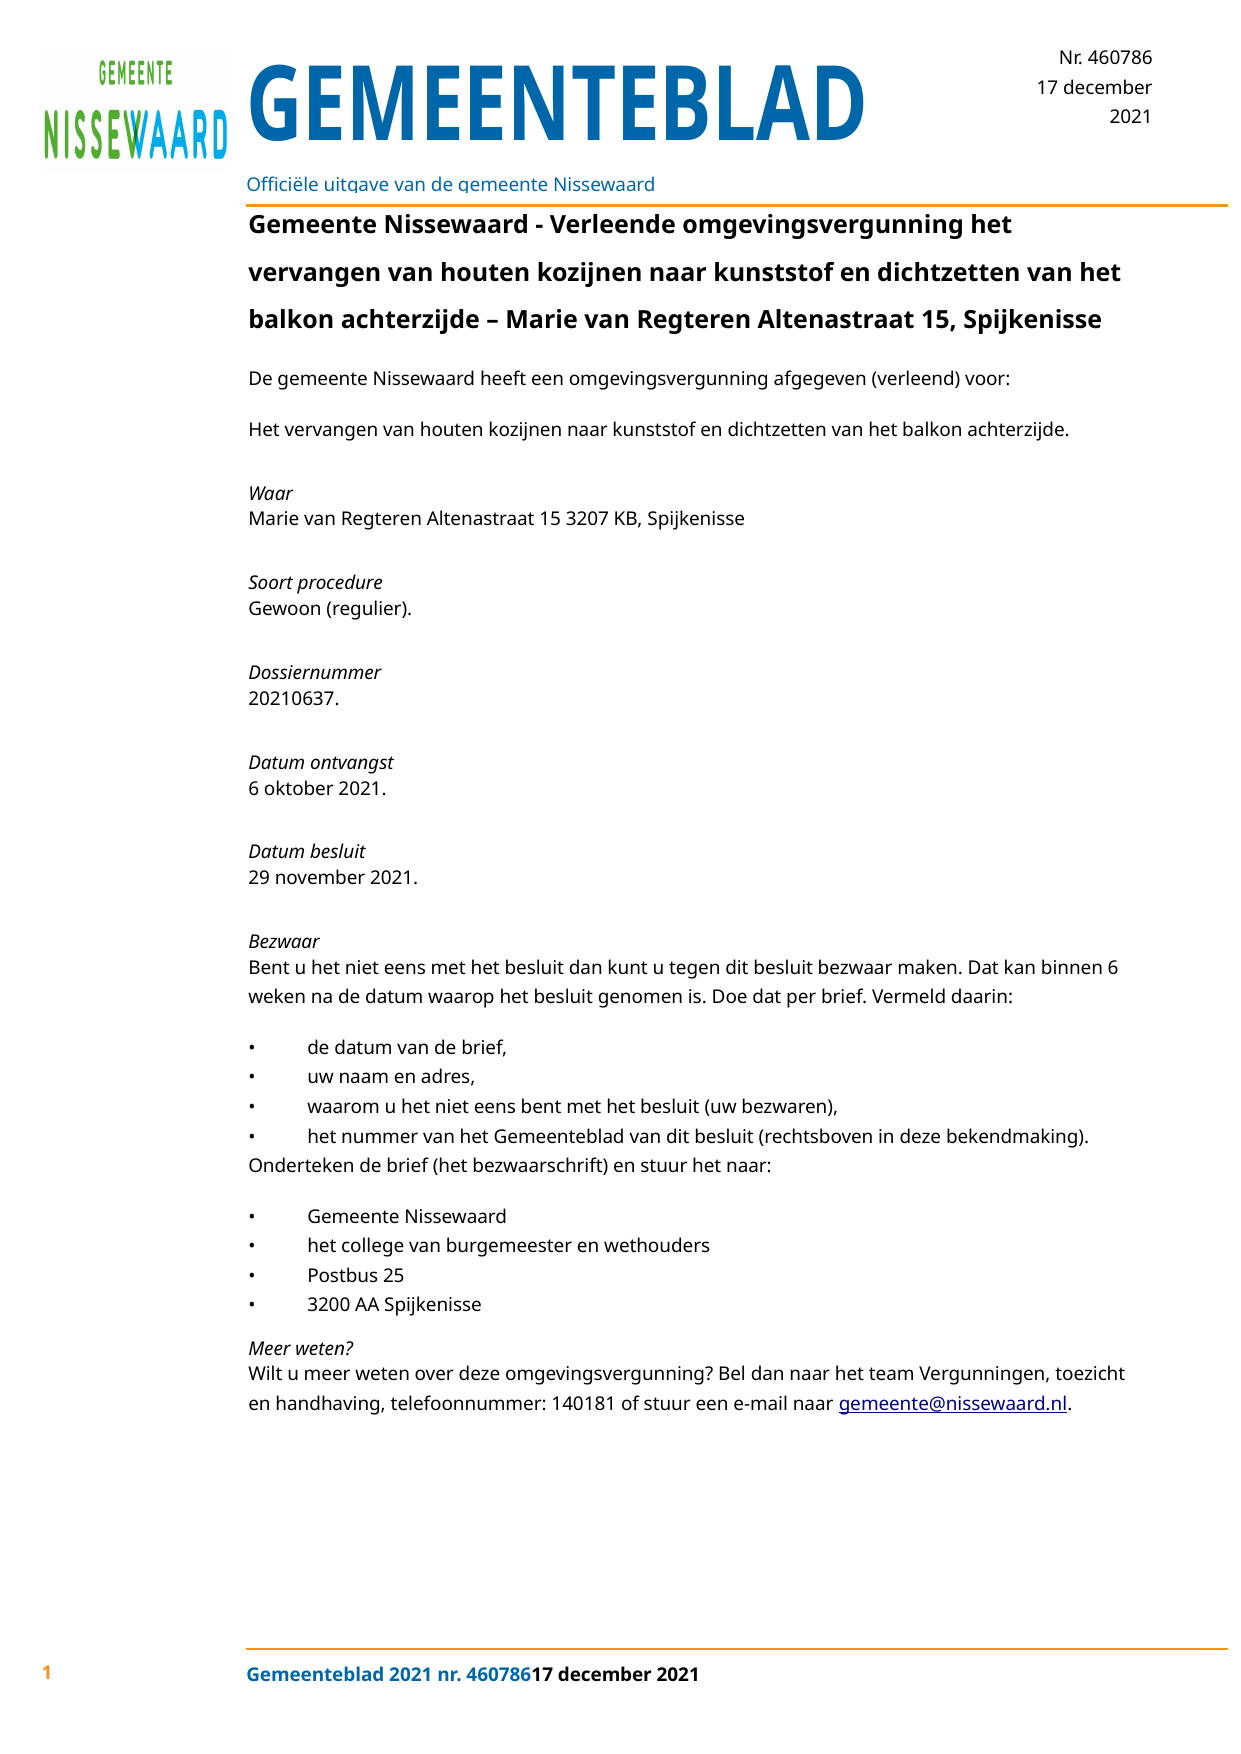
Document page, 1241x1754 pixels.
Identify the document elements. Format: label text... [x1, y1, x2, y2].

text Datum ontvangst [248, 749, 1152, 775]
text Meer weten? [248, 1335, 1152, 1360]
text Bezwaar [248, 928, 1152, 954]
text Gewoon (regulier). [248, 595, 1152, 621]
text 6 oktober 2021. [248, 775, 1152, 800]
text Waar [248, 480, 1152, 506]
list het college van burgemeester en wethouders [248, 1232, 1152, 1258]
text Datum besluit [248, 839, 1152, 864]
text Gemeente Nissewaard - Verleende omgevingsvergunning het vervangen van houten kozijnen naar kunststof en dichtzetten van het balkon achterzijde – Marie van Regteren Altenastraat 15, Spijkenisse [248, 207, 1152, 336]
text Marie van Regteren Altenastraat 15 3207 KB, Spijkenisse [248, 506, 1152, 531]
text De gemeente Nissewaard heeft een omgevingsvergunning afgegeven (verleend) voor: [248, 366, 1152, 391]
text Wilt u meer weten over deze omgevingsvergunning? Bel dan naar het team Vergunningen, toezicht en handhaving, telefoonnummer: 140181 of stuur een e-mail naar gemeente@nissewaard.nl. [248, 1360, 1152, 1416]
list het nummer van het Gemeenteblad van dit besluit (rechtsboven in deze bekendmaking). [248, 1123, 1152, 1148]
text Onderteken de brief (het bezwaarschrift) en stuur het naar: [248, 1152, 1152, 1178]
list Gemeente Nissewaard [248, 1203, 1152, 1228]
text Bent u het niet eens met het besluit dan kunt u tegen dit besluit bezwaar maken. Dat kan binnen 6 weken na de datum waarop het besluit genomen is. Doe dat per brief. Vermeld daarin: [248, 954, 1152, 1009]
text 20210637. [248, 685, 1152, 711]
list de datum van de brief, [248, 1034, 1152, 1060]
list waarom u het niet eens bent met het besluit (uw bezwaren), [248, 1093, 1152, 1119]
text 29 november 2021. [248, 864, 1152, 890]
list uw naam en adres, [248, 1064, 1152, 1089]
list 3200 AA Spijkenisse [248, 1292, 1152, 1317]
list Postbus 25 [248, 1262, 1152, 1288]
text Soort procedure [248, 569, 1152, 595]
picture [41, 47, 231, 172]
text Dossiernummer [248, 659, 1152, 685]
text Het vervangen van houten kozijnen naar kunststof en dichtzetten van het balkon achterzijde. [248, 416, 1152, 442]
